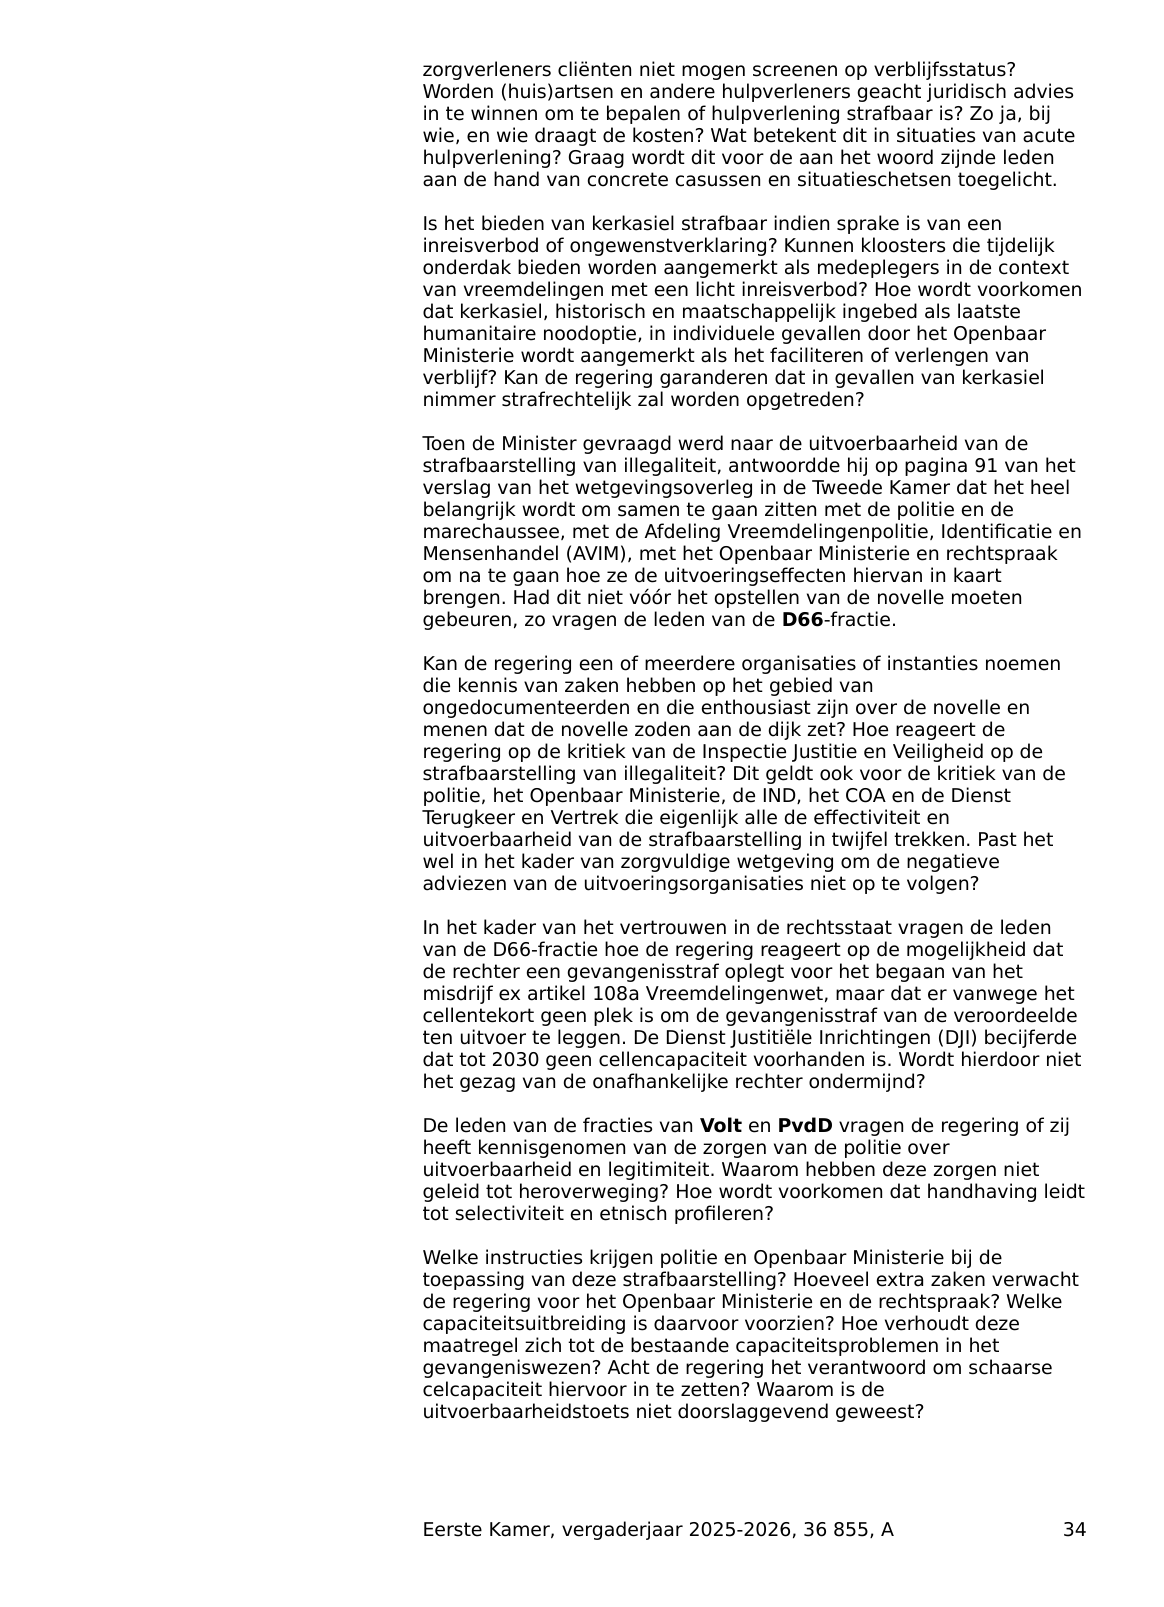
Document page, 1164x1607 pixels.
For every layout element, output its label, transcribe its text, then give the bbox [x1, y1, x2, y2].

text Welke instructies krijgen politie en Openbaar Ministerie bij de toepassing van deze strafbaarstelling? Hoeveel extra zaken verwacht de regering voor het Openbaar Ministerie en de rechtspraak? Welke capaciteitsuitbreiding is daarvoor voorzien? Hoe verhoudt deze maatregel zich tot de bestaande capaciteitsproblemen in het gevangeniswezen? Acht de regering het verantwoord om schaarse celcapaciteit hiervoor in te zetten? Waarom is de uitvoerbaarheidstoets niet doorslaggevend geweest? [422, 1247, 1087, 1423]
text zorgverleners cliënten niet mogen screenen op verblijfsstatus? Worden (huis)artsen en andere hulpverleners geacht juridisch advies in te winnen om te bepalen of hulpverlening strafbaar is? Zo ja, bij wie, en wie draagt de kosten? Wat betekent dit in situaties van acute hulpverlening? Graag wordt dit voor de aan het woord zijnde leden aan de hand van concrete casussen en situatieschetsen toegelicht. [422, 59, 1087, 191]
text Is het bieden van kerkasiel strafbaar indien sprake is van een inreisverbod of ongewenstverklaring? Kunnen kloosters die tijdelijk onderdak bieden worden aangemerkt als medeplegers in de context van vreemdelingen met een licht inreisverbod? Hoe wordt voorkomen dat kerkasiel, historisch en maatschappelijk ingebed als laatste humanitaire noodoptie, in individuele gevallen door het Openbaar Ministerie wordt aangemerkt als het faciliteren of verlengen van verblijf? Kan de regering garanderen dat in gevallen van kerkasiel nimmer strafrechtelijk zal worden opgetreden? [422, 213, 1087, 411]
text Toen de Minister gevraagd werd naar de uitvoerbaarheid van de strafbaarstelling van illegaliteit, antwoordde hij op pagina 91 van het verslag van het wetgevingsoverleg in de Tweede Kamer dat het heel belangrijk wordt om samen te gaan zitten met de politie en de marechaussee, met de Afdeling Vreemdelingenpolitie, Identificatie en Mensenhandel (AVIM), met het Openbaar Ministerie en rechtspraak om na te gaan hoe ze de uitvoeringseffecten hiervan in kaart brengen. Had dit niet vóór het opstellen van de novelle moeten gebeuren, zo vragen de leden van de D66-fractie. [422, 433, 1087, 631]
text De leden van de fracties van Volt en PvdD vragen de regering of zij heeft kennisgenomen van de zorgen van de politie over uitvoerbaarheid en legitimiteit. Waarom hebben deze zorgen niet geleid tot heroverweging? Hoe wordt voorkomen dat handhaving leidt tot selectiviteit en etnisch profileren? [422, 1115, 1087, 1225]
text Kan de regering een of meerdere organisaties of instanties noemen die kennis van zaken hebben op het gebied van ongedocumenteerden en die enthousiast zijn over de novelle en menen dat de novelle zoden aan de dijk zet? Hoe reageert de regering op de kritiek van de Inspectie Justitie en Veiligheid op de strafbaarstelling van illegaliteit? Dit geldt ook voor de kritiek van de politie, het Openbaar Ministerie, de IND, het COA en de Dienst Terugkeer en Vertrek die eigenlijk alle de effectiviteit en uitvoerbaarheid van de strafbaarstelling in twijfel trekken. Past het wel in het kader van zorgvuldige wetgeving om de negatieve adviezen van de uitvoeringsorganisaties niet op te volgen? [422, 653, 1087, 895]
text In het kader van het vertrouwen in de rechtsstaat vragen de leden van de D66-fractie hoe de regering reageert op de mogelijkheid dat de rechter een gevangenisstraf oplegt voor het begaan van het misdrijf ex artikel 108a Vreemdelingenwet, maar dat er vanwege het cellentekort geen plek is om de gevangenisstraf van de veroordeelde ten uitvoer te leggen. De Dienst Justitiële Inrichtingen (DJI) becijferde dat tot 2030 geen cellencapaciteit voorhanden is. Wordt hierdoor niet het gezag van de onafhankelijke rechter ondermijnd? [422, 917, 1087, 1093]
